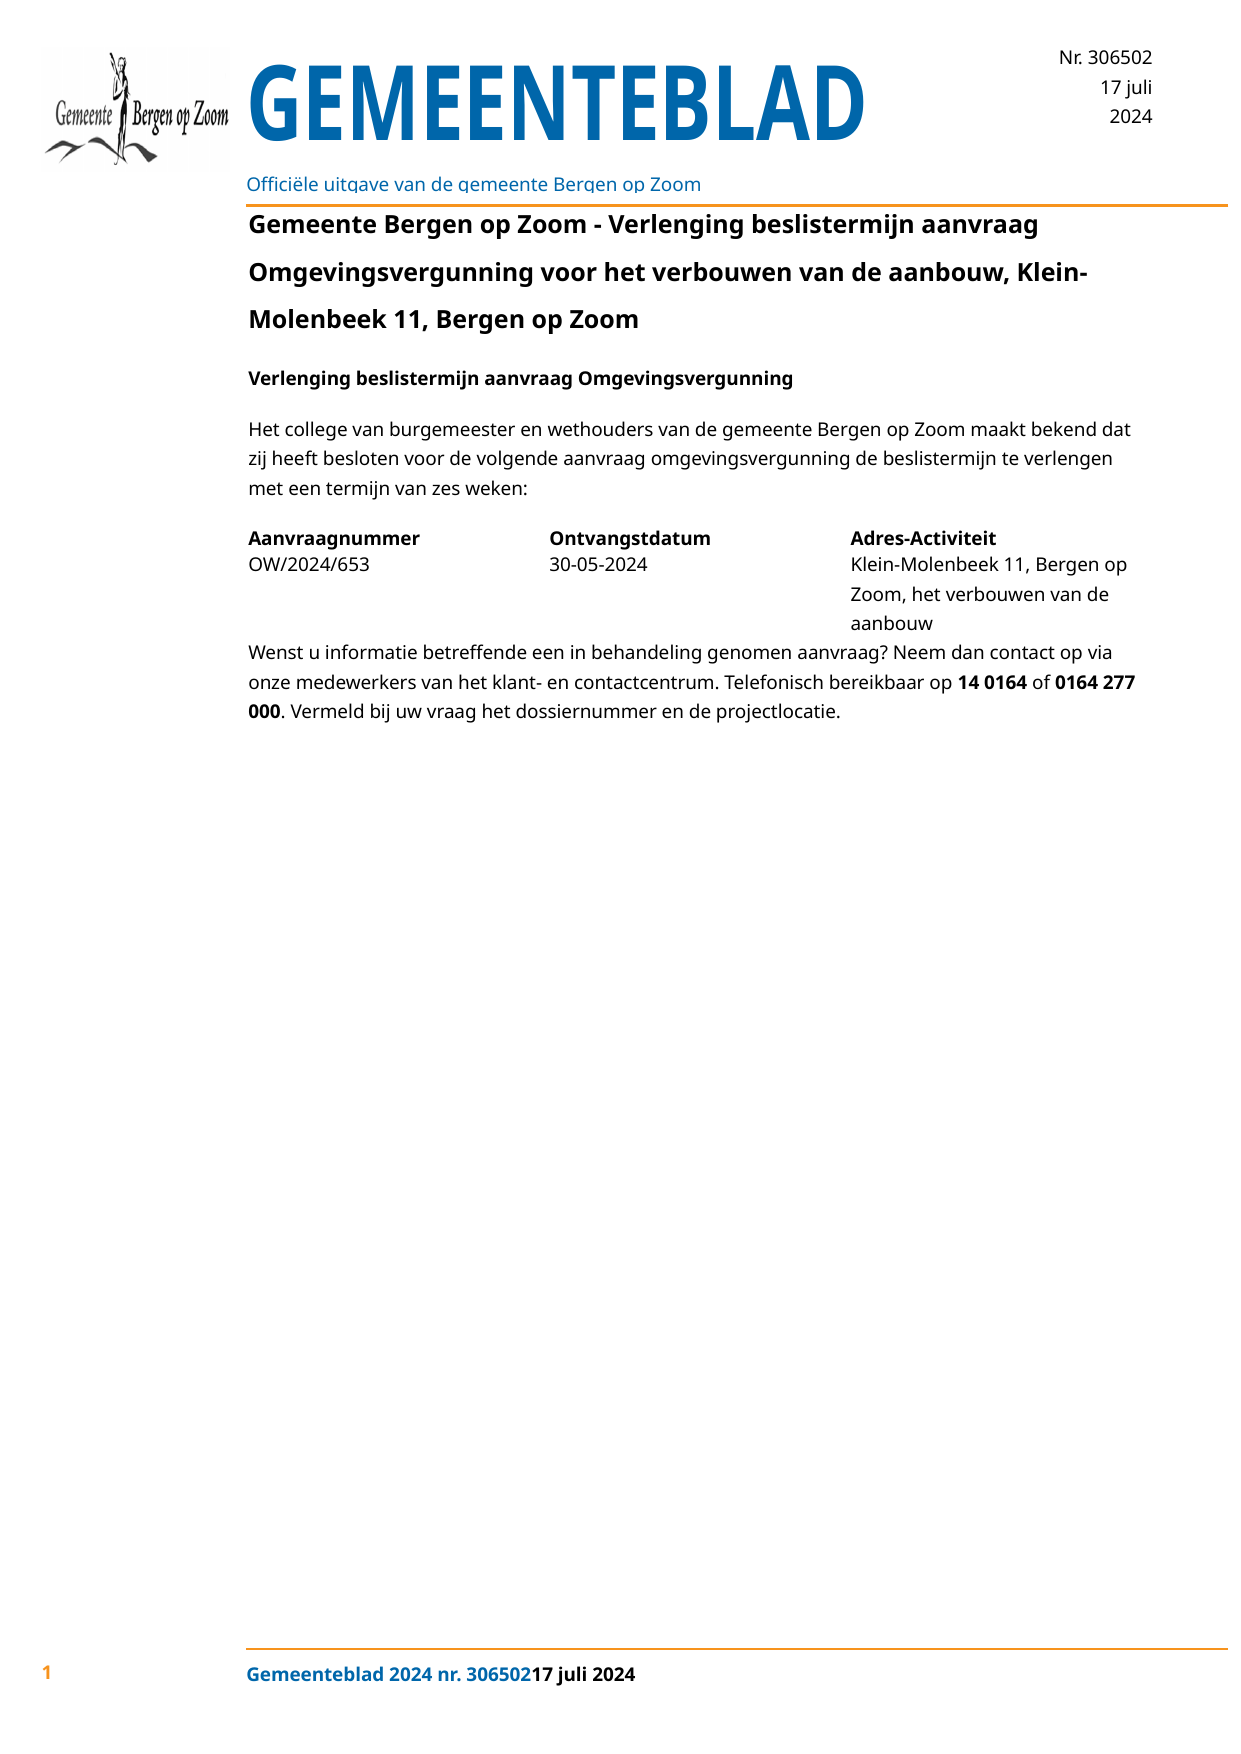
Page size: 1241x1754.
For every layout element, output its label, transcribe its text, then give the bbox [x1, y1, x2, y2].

table_cell 30-05-2024 [549, 551, 850, 636]
text Verlenging beslistermijn aanvraag Omgevingsvergunning [248, 366, 1152, 391]
picture [41, 47, 231, 172]
table_header Aanvraagnummer [248, 526, 549, 551]
text Het college van burgemeester en wethouders van de gemeente Bergen op Zoom maakt bekend dat zij heeft besloten voor de volgende aanvraag omgevingsvergunning de beslistermijn te verlengen met een termijn van zes weken: [248, 416, 1152, 501]
text Gemeente Bergen op Zoom - Verlenging beslistermijn aanvraag Omgevingsvergunning voor het verbouwen van de aanbouw, Klein-Molenbeek 11, Bergen op Zoom [248, 207, 1152, 336]
table_header Ontvangstdatum [549, 526, 850, 551]
table_cell Klein-Molenbeek 11, Bergen op Zoom, het verbouwen van de aanbouw [850, 551, 1152, 636]
table_header Adres-Activiteit [850, 526, 1152, 551]
text Wenst u informatie betreffende een in behandeling genomen aanvraag? Neem dan contact op via onze medewerkers van het klant- en contactcentrum. Telefonisch bereikbaar op 14 0164 of 0164 277 000. Vermeld bij uw vraag het dossiernummer en de projectlocatie. [248, 639, 1152, 724]
table_cell OW/2024/653 [248, 551, 549, 636]
